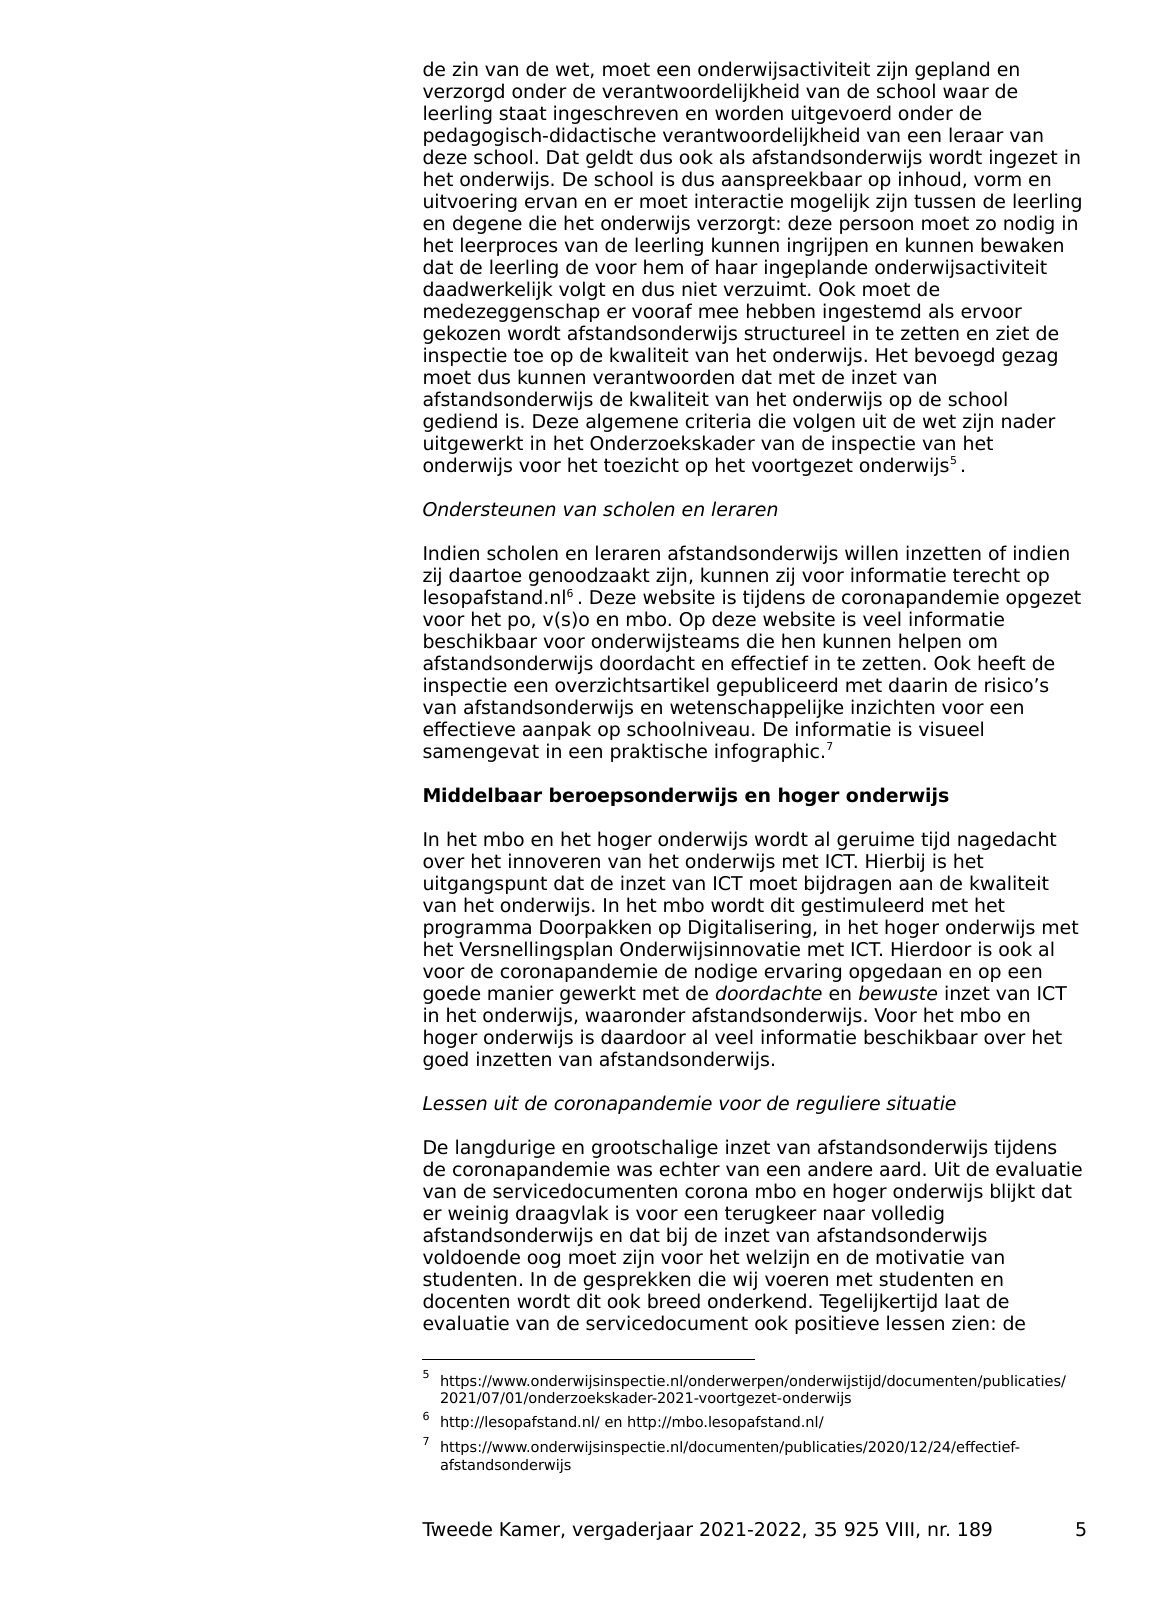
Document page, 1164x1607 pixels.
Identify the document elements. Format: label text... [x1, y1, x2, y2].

text Indien scholen en leraren afstandsonderwijs willen inzetten of indien zij daartoe genoodzaakt zijn, kunnen zij voor informatie terecht op lesopafstand.nl. Deze website is tijdens de coronapandemie opgezet voor het po, v(s)o en mbo. Op deze website is veel informatie beschikbaar voor onderwijsteams die hen kunnen helpen om afstandsonderwijs doordacht en effectief in te zetten. Ook heeft de inspectie een overzichtsartikel gepubliceerd met daarin de risico’s van afstandsonderwijs en wetenschappelijke inzichten voor een effectieve aanpak op schoolniveau. De informatie is visueel samengevat in een praktische infographic. [422, 543, 1087, 763]
subtitle Middelbaar beroepsonderwijs en hoger onderwijs [422, 785, 1087, 807]
text de zin van de wet, moet een onderwijsactiviteit zijn gepland en verzorgd onder de verantwoordelijkheid van de school waar de leerling staat ingeschreven en worden uitgevoerd onder de pedagogisch-didactische verantwoordelijkheid van een leraar van deze school. Dat geldt dus ook als afstandsonderwijs wordt ingezet in het onderwijs. De school is dus aanspreekbaar op inhoud, vorm en uitvoering ervan en er moet interactie mogelijk zijn tussen de leerling en degene die het onderwijs verzorgt: deze persoon moet zo nodig in het leerproces van de leerling kunnen ingrijpen en kunnen bewaken dat de leerling de voor hem of haar ingeplande onderwijsactiviteit daadwerkelijk volgt en dus niet verzuimt. Ook moet de medezeggenschap er vooraf mee hebben ingestemd als ervoor gekozen wordt afstandsonderwijs structureel in te zetten en ziet de inspectie toe op de kwaliteit van het onderwijs. Het bevoegd gezag moet dus kunnen verantwoorden dat met de inzet van afstandsonderwijs de kwaliteit van het onderwijs op de school gediend is. Deze algemene criteria die volgen uit de wet zijn nader uitgewerkt in het Onderzoekskader van de inspectie van het onderwijs voor het toezicht op het voortgezet onderwijs. [422, 59, 1087, 477]
text https://www.onderwijsinspectie.nl/onderwerpen/onderwijstijd/documenten/publicaties/2021/07/01/onderzoekskader-2021-voortgezet-onderwijs [422, 1368, 1087, 1407]
subtitle Lessen uit de coronapandemie voor de reguliere situatie [422, 1093, 1087, 1115]
text https://www.onderwijsinspectie.nl/documenten/publicaties/2020/12/24/effectief-afstandsonderwijs [422, 1435, 1087, 1474]
text http://lesopafstand.nl/ en http://mbo.lesopafstand.nl/ [422, 1410, 1087, 1432]
text De langdurige en grootschalige inzet van afstandsonderwijs tijdens de coronapandemie was echter van een andere aard. Uit de evaluatie van de servicedocumenten corona mbo en hoger onderwijs blijkt dat er weinig draagvlak is voor een terugkeer naar volledig afstandsonderwijs en dat bij de inzet van afstandsonderwijs voldoende oog moet zijn voor het welzijn en de motivatie van studenten. In de gesprekken die wij voeren met studenten en docenten wordt dit ook breed onderkend. Tegelijkertijd laat de evaluatie van de servicedocument ook positieve lessen zien: de [422, 1137, 1087, 1335]
text In het mbo en het hoger onderwijs wordt al geruime tijd nagedacht over het innoveren van het onderwijs met ICT. Hierbij is het uitgangspunt dat de inzet van ICT moet bijdragen aan de kwaliteit van het onderwijs. In het mbo wordt dit gestimuleerd met het programma Doorpakken op Digitalisering, in het hoger onderwijs met het Versnellingsplan Onderwijsinnovatie met ICT. Hierdoor is ook al voor de coronapandemie de nodige ervaring opgedaan en op een goede manier gewerkt met de doordachte en bewuste inzet van ICT in het onderwijs, waaronder afstandsonderwijs. Voor het mbo en hoger onderwijs is daardoor al veel informatie beschikbaar over het goed inzetten van afstandsonderwijs. [422, 829, 1087, 1071]
subtitle Ondersteunen van scholen en leraren [422, 499, 1087, 521]
